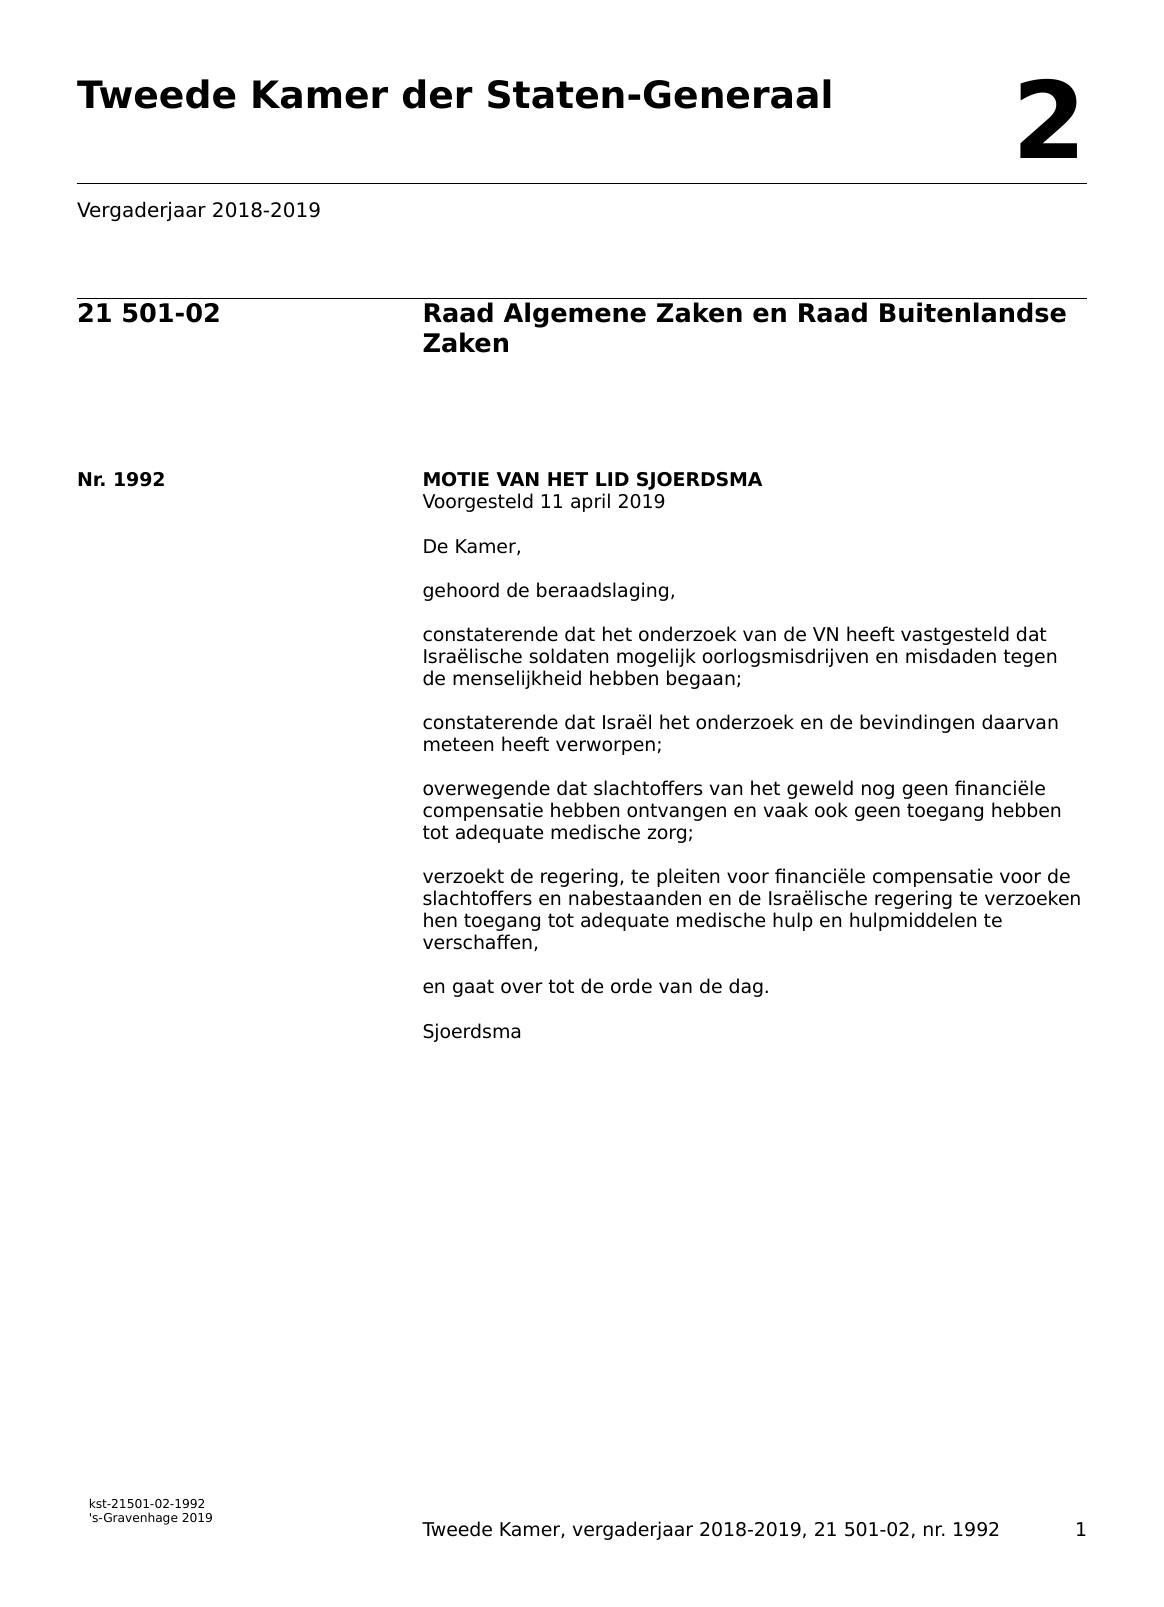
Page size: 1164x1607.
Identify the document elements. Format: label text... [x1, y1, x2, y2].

text constaterende dat het onderzoek van de VN heeft vastgesteld dat Israëlische soldaten mogelijk oorlogsmisdrijven en misdaden tegen de menselijkheid hebben begaan; [422, 624, 1087, 690]
text constaterende dat Israël het onderzoek en de bevindingen daarvan meteen heeft verworpen; [422, 712, 1087, 756]
text 's-Gravenhage 2019 [88, 1511, 323, 1525]
text Sjoerdsma [422, 1021, 1087, 1042]
subtitle Nr. 1992 MOTIE VAN HET LID SJOERDSMA [77, 469, 1087, 491]
text kst-21501-02-1992 [88, 1497, 323, 1511]
text verzoekt de regering, te pleiten voor financiële compensatie voor de slachtoffers en nabestaanden en de Israëlische regering te verzoeken hen toegang tot adequate medische hulp en hulpmiddelen te verschaffen, [422, 866, 1087, 954]
subtitle 21 501-02 Raad Algemene Zaken en Raad Buitenlandse Zaken [77, 299, 1087, 358]
table_header 2 [886, 59, 1087, 183]
text overwegende dat slachtoffers van het geweld nog geen financiële compensatie hebben ontvangen en vaak ook geen toegang hebben tot adequate medische zorg; [422, 778, 1087, 844]
table_cell Vergaderjaar 2018-2019 [77, 184, 1087, 298]
text De Kamer, [422, 536, 1087, 557]
table_header Tweede Kamer der Staten-Generaal [77, 59, 886, 183]
text en gaat over tot de orde van de dag. [422, 976, 1087, 998]
text Voorgesteld 11 april 2019 [422, 491, 1087, 513]
text gehoord de beraadslaging, [422, 580, 1087, 602]
